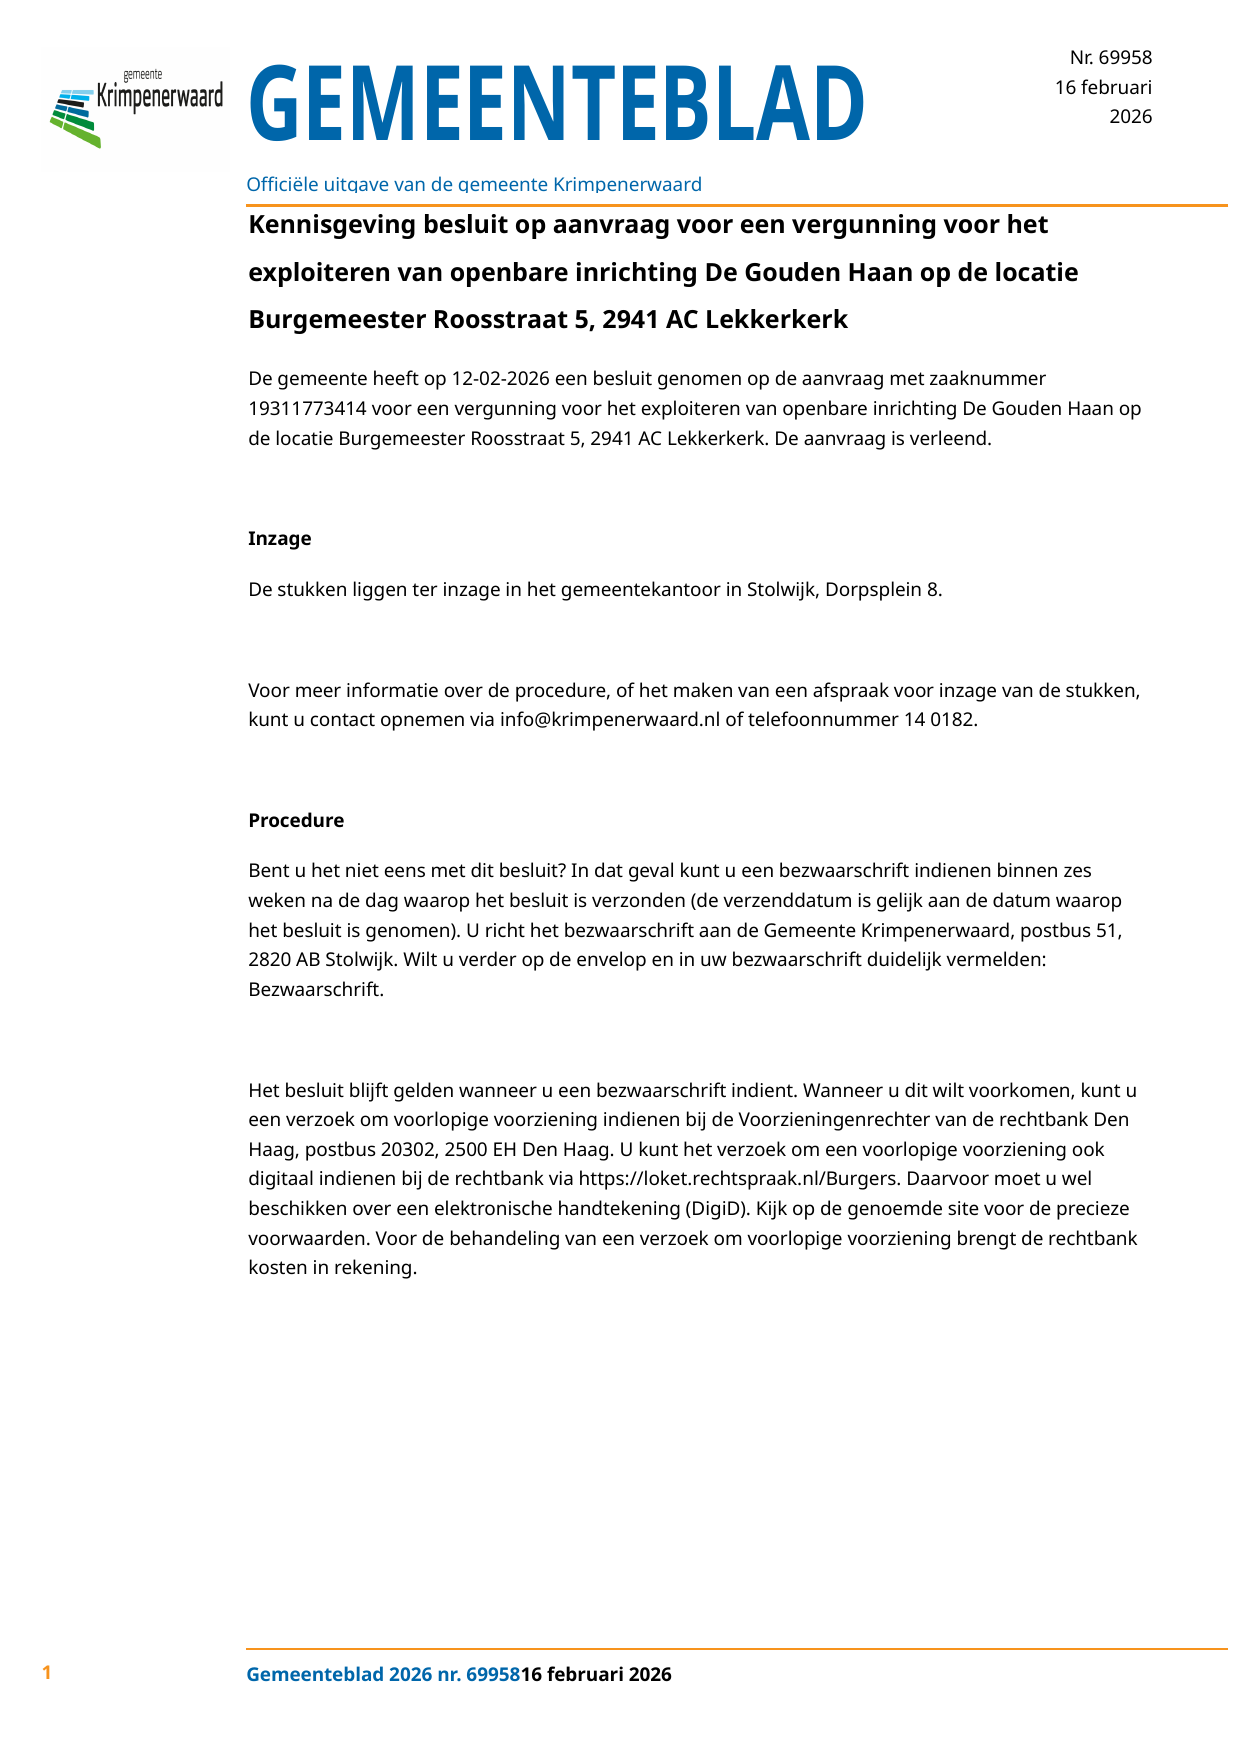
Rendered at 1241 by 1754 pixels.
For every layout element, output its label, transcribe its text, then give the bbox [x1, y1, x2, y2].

text Inzage [248, 526, 1152, 551]
text De gemeente heeft op 12-02-2026 een besluit genomen op de aanvraag met zaaknummer 19311773414 voor een vergunning voor het exploiteren van openbare inrichting De Gouden Haan op de locatie Burgemeester Roosstraat 5, 2941 AC Lekkerkerk. De aanvraag is verleend. [248, 366, 1152, 450]
text Kennisgeving besluit op aanvraag voor een vergunning voor het exploiteren van openbare inrichting De Gouden Haan op de locatie Burgemeester Roosstraat 5, 2941 AC Lekkerkerk [248, 207, 1152, 336]
text Voor meer informatie over de procedure, of het maken van een afspraak voor inzage van de stukken, kunt u contact opnemen via info@krimpenerwaard.nl of telefoonnummer 14 0182. [248, 677, 1152, 732]
text Procedure [248, 807, 1152, 833]
text Bent u het niet eens met dit besluit? In dat geval kunt u een bezwaarschrift indienen binnen zes weken na de dag waarop het besluit is verzonden (de verzenddatum is gelijk aan de datum waarop het besluit is genomen). U richt het bezwaarschrift aan de Gemeente Krimpenerwaard, postbus 51, 2820 AB Stolwijk. Wilt u verder op de envelop en in uw bezwaarschrift duidelijk vermelden: Bezwaarschrift. [248, 858, 1152, 1002]
text De stukken liggen ter inzage in het gemeentekantoor in Stolwijk, Dorpsplein 8. [248, 576, 1152, 602]
text Het besluit blijft gelden wanneer u een bezwaarschrift indient. Wanneer u dit wilt voorkomen, kunt u een verzoek om voorlopige voorziening indienen bij de Voorzieningenrechter van de rechtbank Den Haag, postbus 20302, 2500 EH Den Haag. U kunt het verzoek om een voorlopige voorziening ook digitaal indienen bij de rechtbank via https://loket.rechtspraak.nl/Burgers. Daarvoor moet u wel beschikken over een elektronische handtekening (DigiD). Kijk op de genoemde site voor de precieze voorwaarden. Voor de behandeling van een verzoek om voorlopige voorziening brengt de rechtbank kosten in rekening. [248, 1077, 1152, 1280]
picture [41, 47, 231, 172]
